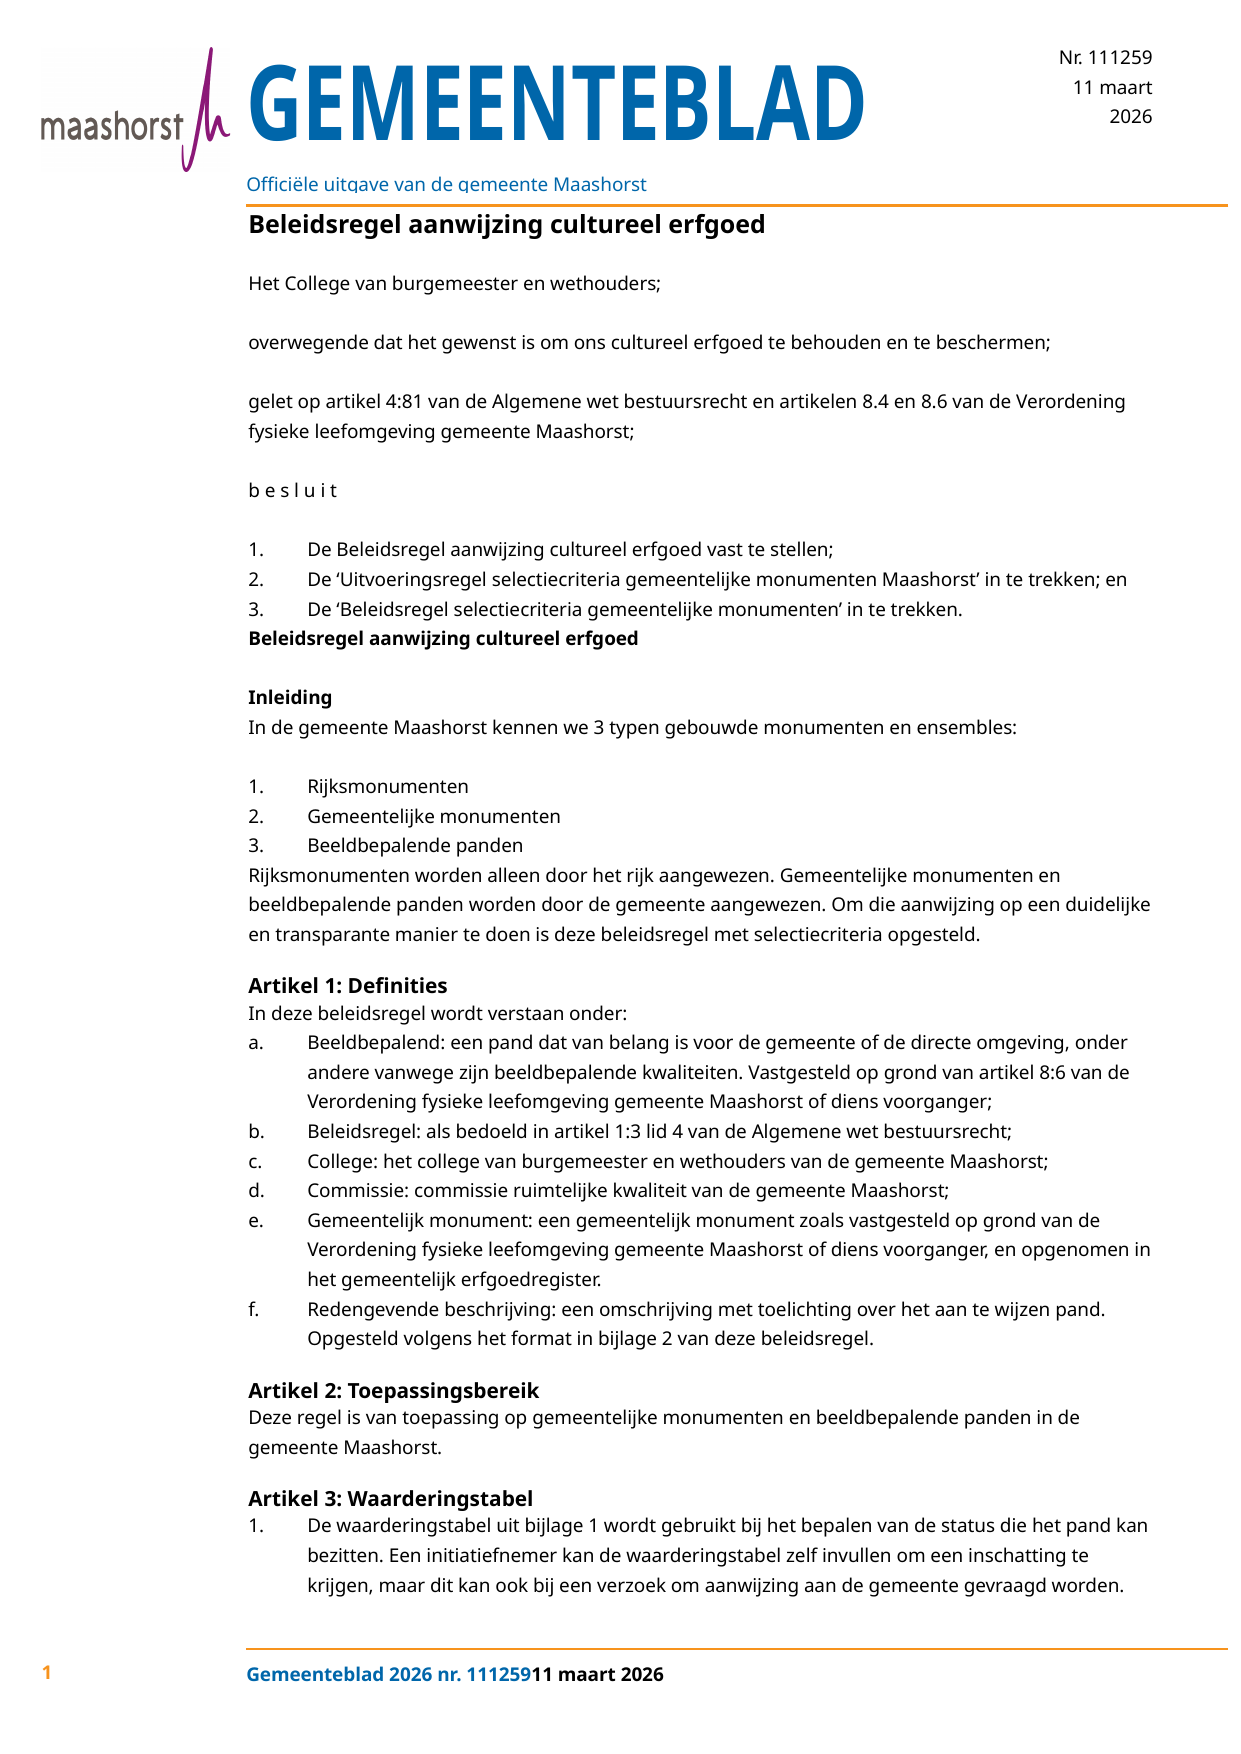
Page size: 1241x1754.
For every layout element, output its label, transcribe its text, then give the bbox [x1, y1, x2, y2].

text Beleidsregel aanwijzing cultureel erfgoed [248, 207, 1152, 241]
text Artikel 2: Toepassingsbereik [248, 1376, 1152, 1404]
list Gemeentelijke monumenten [248, 803, 1152, 828]
text b e s l u i t [248, 477, 1152, 503]
text Inleiding [248, 684, 1152, 710]
text Deze regel is van toepassing op gemeentelijke monumenten en beeldbepalende panden in de gemeente Maashorst. [248, 1404, 1152, 1459]
list College: het college van burgemeester en wethouders van de gemeente Maashorst; [248, 1148, 1152, 1174]
list Beleidsregel: als bedoeld in artikel 1:3 lid 4 van de Algemene wet bestuursrecht; [248, 1118, 1152, 1144]
text Beleidsregel aanwijzing cultureel erfgoed [248, 625, 1152, 651]
list Beeldbepalend: een pand dat van belang is voor de gemeente of de directe omgeving, onder andere vanwege zijn beeldbepalende kwaliteiten. Vastgesteld op grond van artikel 8:6 van de Verordening fysieke leefomgeving gemeente Maashorst of diens voorganger; [248, 1029, 1152, 1114]
list Rijksmonumenten [248, 773, 1152, 799]
text In deze beleidsregel wordt verstaan onder: [248, 1000, 1152, 1026]
list Gemeentelijk monument: een gemeentelijk monument zoals vastgesteld op grond van de Verordening fysieke leefomgeving gemeente Maashorst of diens voorganger, en opgenomen in het gemeentelijk erfgoedregister. [248, 1207, 1152, 1292]
picture [41, 47, 231, 172]
text In de gemeente Maashorst kennen we 3 typen gebouwde monumenten en ensembles: [248, 714, 1152, 740]
list De Beleidsregel aanwijzing cultureel erfgoed vast te stellen; [248, 537, 1152, 562]
list De waarderingstabel uit bijlage 1 wordt gebruikt bij het bepalen van de status die het pand kan bezitten. Een initiatiefnemer kan de waarderingstabel zelf invullen om een inschatting te krijgen, maar dit kan ook bij een verzoek om aanwijzing aan de gemeente gevraagd worden. [248, 1513, 1152, 1598]
text Het College van burgemeester en wethouders; [248, 270, 1152, 296]
text gelet op artikel 4:81 van de Algemene wet bestuursrecht en artikelen 8.4 en 8.6 van de Verordening fysieke leefomgeving gemeente Maashorst; [248, 389, 1152, 444]
list Redengevende beschrijving: een omschrijving met toelichting over het aan te wijzen pand. Opgesteld volgens het format in bijlage 2 van deze beleidsregel. [248, 1296, 1152, 1351]
list Commissie: commissie ruimtelijke kwaliteit van de gemeente Maashorst; [248, 1177, 1152, 1203]
text overwegende dat het gewenst is om ons cultureel erfgoed te behouden en te beschermen; [248, 329, 1152, 355]
text Rijksmonumenten worden alleen door het rijk aangewezen. Gemeentelijke monumenten en beeldbepalende panden worden door de gemeente aangewezen. Om die aanwijzing op een duidelijke en transparante manier te doen is deze beleidsregel met selectiecriteria opgesteld. [248, 862, 1152, 947]
list De ‘Beleidsregel selectiecriteria gemeentelijke monumenten’ in te trekken. [248, 596, 1152, 621]
list De ‘Uitvoeringsregel selectiecriteria gemeentelijke monumenten Maashorst’ in te trekken; en [248, 566, 1152, 592]
text Artikel 1: Definities [248, 972, 1152, 1000]
list Beeldbepalende panden [248, 832, 1152, 858]
text Artikel 3: Waarderingstabel [248, 1484, 1152, 1513]
